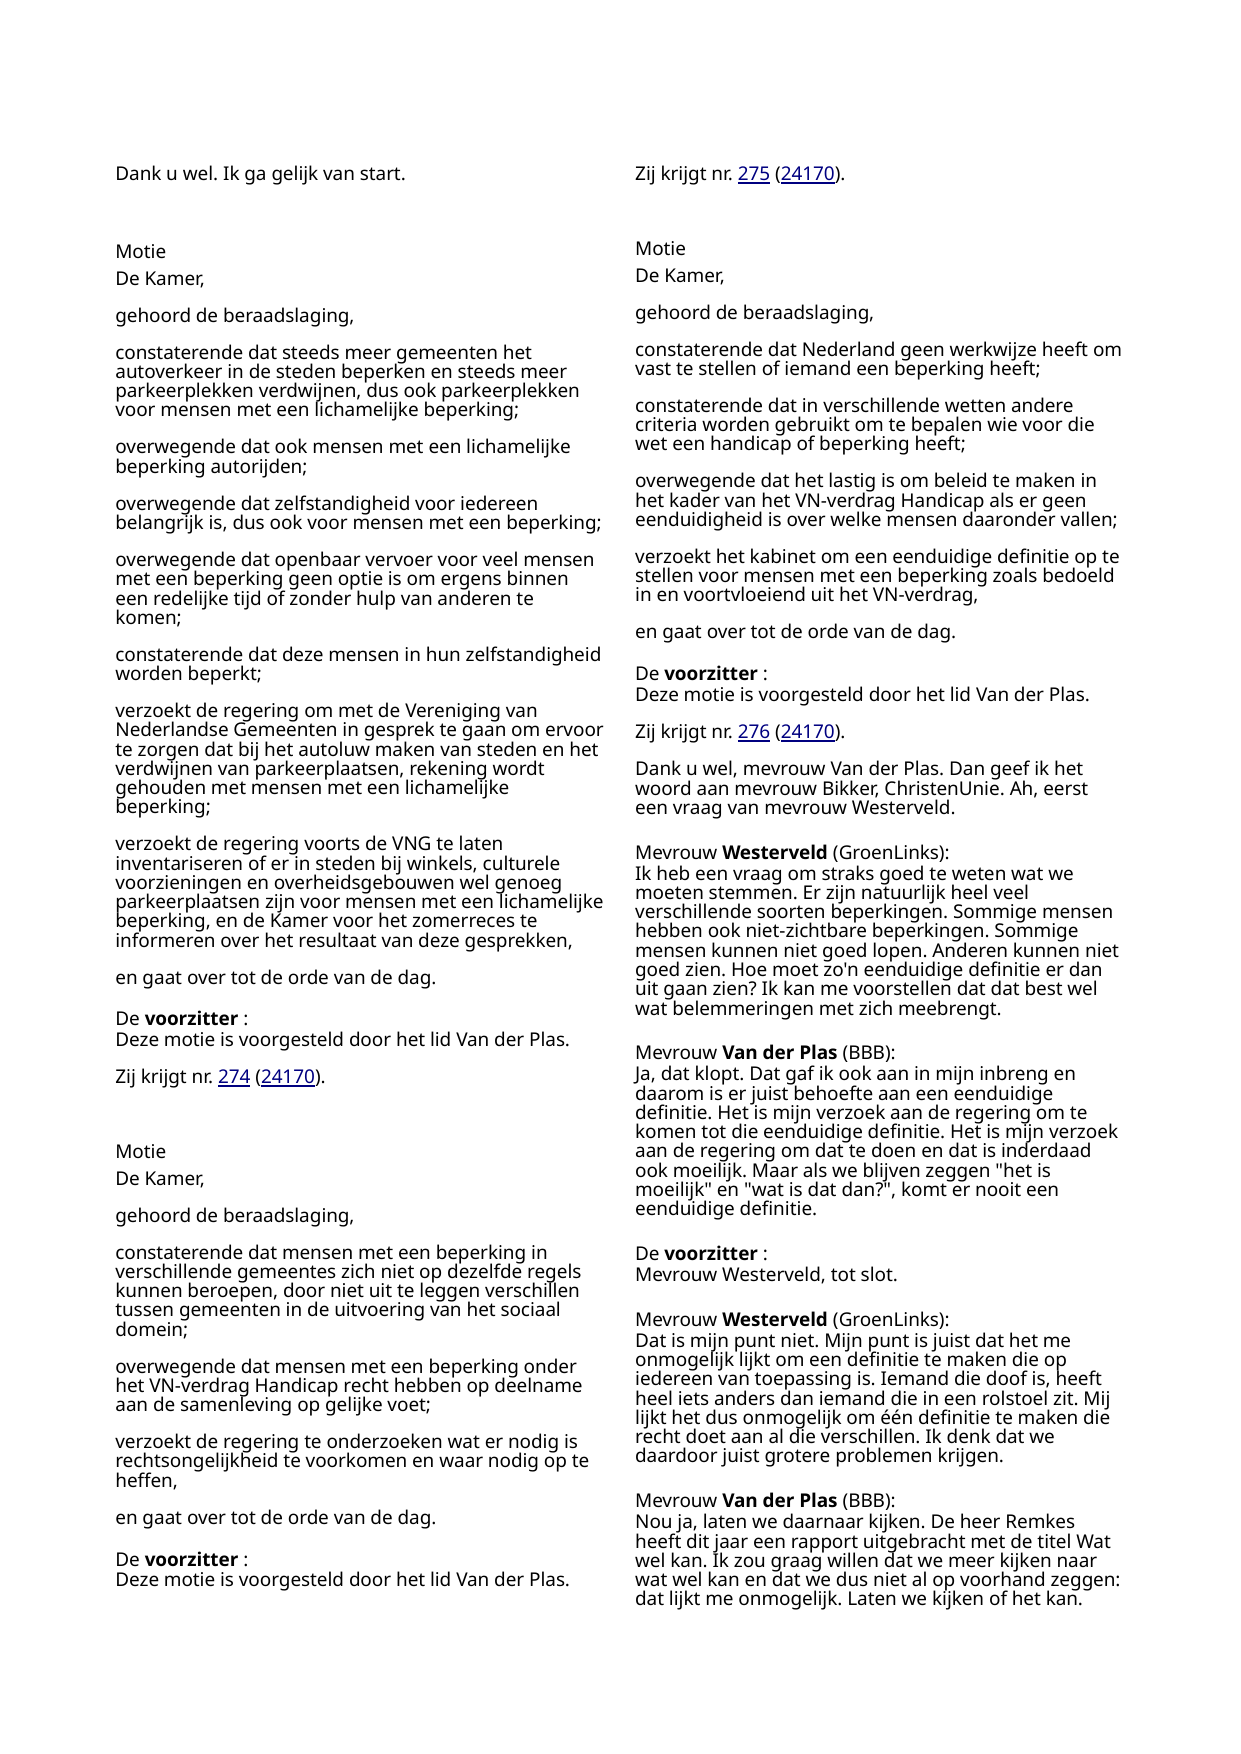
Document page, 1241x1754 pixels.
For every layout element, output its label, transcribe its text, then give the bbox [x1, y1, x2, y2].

text constaterende dat steeds meer gemeenten het autoverkeer in de steden beperken en steeds meer parkeerplekken verdwijnen, dus ook parkeerplekken voor mensen met een lichamelijke beperking; [115, 344, 605, 421]
text gehoord de beraadslaging, [115, 307, 605, 326]
text Deze motie is voorgesteld door het lid Van der Plas. [635, 686, 1125, 705]
text verzoekt de regering te onderzoeken wat er nodig is rechtsongelijkheid te voorkomen en waar nodig op te heffen, [115, 1433, 605, 1491]
text Deze motie is voorgesteld door het lid Van der Plas. [115, 1571, 605, 1591]
text verzoekt de regering om met de Vereniging van Nederlandse Gemeenten in gesprek te gaan om ervoor te zorgen dat bij het autoluw maken van steden en het verdwijnen van parkeerplaatsen, rekening wordt gehouden met mensen met een lichamelijke beperking; [115, 702, 605, 818]
text constaterende dat Nederland geen werkwijze heeft om vast te stellen of iemand een beperking heeft; [635, 341, 1125, 379]
text constaterende dat deze mensen in hun zelfstandigheid worden beperkt; [115, 646, 605, 684]
text overwegende dat mensen met een beperking onder het VN-verdrag Handicap recht hebben op deelname aan de samenleving op gelijke voet; [115, 1358, 605, 1416]
text en gaat over tot de orde van de dag. [635, 623, 1125, 643]
text Motie [115, 1138, 605, 1164]
text Mevrouw Van der Plas (BBB): [635, 1488, 1125, 1513]
text constaterende dat mensen met een beperking in verschillende gemeentes zich niet op dezelfde regels kunnen beroepen, door niet uit te leggen verschillen tussen gemeenten in de uitvoering van het sociaal domein; [115, 1244, 605, 1340]
text Mevrouw Westerveld (GroenLinks): [635, 1306, 1125, 1332]
text De voorzitter : [635, 1240, 1125, 1266]
text Zij krijgt nr. 276 (24170). [635, 723, 1125, 742]
text De voorzitter : [115, 1546, 605, 1571]
text Zij krijgt nr. 275 (24170). [635, 165, 1125, 184]
text De voorzitter : [635, 660, 1125, 686]
text Nou ja, laten we daarnaar kijken. De heer Remkes heeft dit jaar een rapport uitgebracht met de titel Wat wel kan. Ik zou graag willen dat we meer kijken naar wat wel kan en dat we dus niet al op voorhand zeggen: dat lijkt me onmogelijk. Laten we kijken of het kan. [635, 1513, 1125, 1610]
text Zij krijgt nr. 274 (24170). [115, 1068, 605, 1088]
text Ik heb een vraag om straks goed te weten wat we moeten stemmen. Er zijn natuurlijk heel veel verschillende soorten beperkingen. Sommige mensen hebben ook niet-zichtbare beperkingen. Sommige mensen kunnen niet goed lopen. Anderen kunnen niet goed zien. Hoe moet zo'n eenduidige definitie er dan uit gaan zien? Ik kan me voorstellen dat dat best wel wat belemmeringen met zich meebrengt. [635, 864, 1125, 1019]
text Motie [635, 235, 1125, 261]
text Dank u wel. Ik ga gelijk van start. [115, 165, 605, 184]
text constaterende dat in verschillende wetten andere criteria worden gebruikt om te bepalen wie voor die wet een handicap of beperking heeft; [635, 397, 1125, 455]
text De Kamer, [115, 1170, 605, 1189]
text De Kamer, [635, 267, 1125, 286]
text gehoord de beraadslaging, [115, 1207, 605, 1226]
text Mevrouw Van der Plas (BBB): [635, 1039, 1125, 1065]
text Mevrouw Westerveld, tot slot. [635, 1266, 1125, 1285]
text Dat is mijn punt niet. Mijn punt is juist dat het me onmogelijk lijkt om een definitie te maken die op iedereen van toepassing is. Iemand die doof is, heeft heel iets anders dan iemand die in een rolstoel zit. Mij lijkt het dus onmogelijk om één definitie te maken die recht doet aan al die verschillen. Ik denk dat we daardoor juist grotere problemen krijgen. [635, 1332, 1125, 1467]
text Mevrouw Westerveld (GroenLinks): [635, 839, 1125, 864]
text overwegende dat het lastig is om beleid te maken in het kader van het VN-verdrag Handicap als er geen eenduidigheid is over welke mensen daaronder vallen; [635, 472, 1125, 530]
text verzoekt de regering voorts de VNG te laten inventariseren of er in steden bij winkels, culturele voorzieningen en overheidsgebouwen wel genoeg parkeerplaatsen zijn voor mensen met een lichamelijke beperking, en de Kamer voor het zomerreces te informeren over het resultaat van deze gesprekken, [115, 835, 605, 951]
text De voorzitter : [115, 1006, 605, 1031]
text Deze motie is voorgesteld door het lid Van der Plas. [115, 1031, 605, 1051]
text en gaat over tot de orde van de dag. [115, 1509, 605, 1528]
text Dank u wel, mevrouw Van der Plas. Dan geef ik het woord aan mevrouw Bikker, ChristenUnie. Ah, eerst een vraag van mevrouw Westerveld. [635, 760, 1125, 818]
text overwegende dat zelfstandigheid voor iedereen belangrijk is, dus ook voor mensen met een beperking; [115, 495, 605, 533]
text De Kamer, [115, 270, 605, 289]
text Motie [115, 238, 605, 264]
text en gaat over tot de orde van de dag. [115, 969, 605, 988]
text gehoord de beraadslaging, [635, 304, 1125, 323]
text overwegende dat ook mensen met een lichamelijke beperking autorijden; [115, 438, 605, 477]
text overwegende dat openbaar vervoer voor veel mensen met een beperking geen optie is om ergens binnen een redelijke tijd of zonder hulp van anderen te komen; [115, 551, 605, 628]
text verzoekt het kabinet om een eenduidige definitie op te stellen voor mensen met een beperking zoals bedoeld in en voortvloeiend uit het VN-verdrag, [635, 548, 1125, 606]
text Ja, dat klopt. Dat gaf ik ook aan in mijn inbreng en daarom is er juist behoefte aan een eenduidige definitie. Het is mijn verzoek aan de regering om te komen tot die eenduidige definitie. Het is mijn verzoek aan de regering om dat te doen en dat is inderdaad ook moeilijk. Maar als we blijven zeggen "het is moeilijk" en "wat is dat dan?", komt er nooit een eenduidige definitie. [635, 1065, 1125, 1219]
